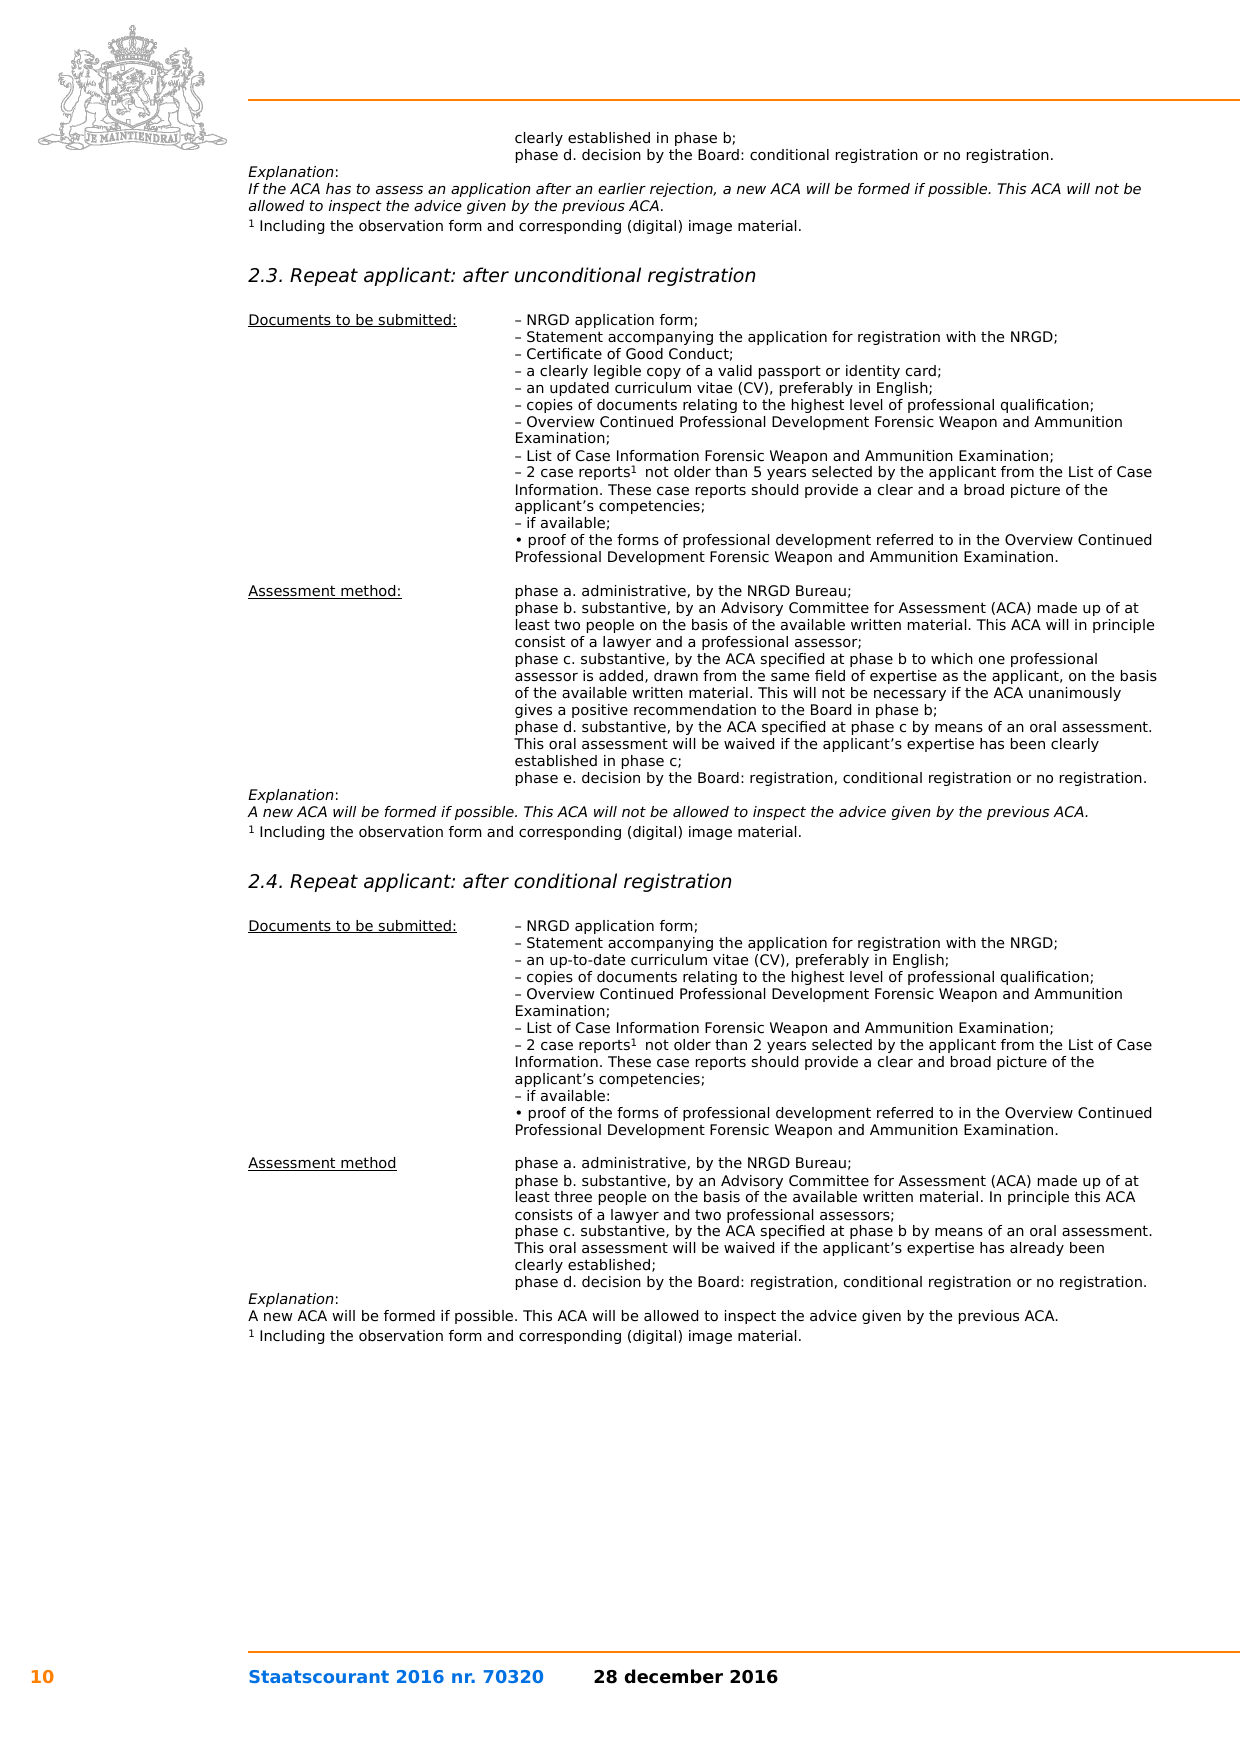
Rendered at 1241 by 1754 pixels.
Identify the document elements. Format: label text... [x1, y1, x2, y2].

picture [38, 25, 227, 150]
table_cell [248, 566, 508, 583]
table_cell 1 Including the observation form and corresponding (digital) image material. [248, 821, 1163, 841]
table_header – NRGD application form; – Statement accompanying the application for registration with the NRGD; – Certificate of Good Conduct; – a clearly legible copy of a valid passport or identity card; – an updated curriculum vitae (CV), preferably in English; – copies of documents relating to the highest level of professional qualification; – Overview Continued Professional Development Forensic Weapon and Ammunition Examination; – List of Case Information Forensic Weapon and Ammunition Examination; – 2 case reports1 not older than 5 years selected by the applicant from the List of Case Information. These case reports should provide a clear and a broad picture of the applicant’s competencies; – if available; • proof of the forms of professional development referred to in the Overview Continued Professional Development Forensic Weapon and Ammunition Examination. [508, 312, 1163, 566]
table_header Documents to be submitted: [248, 918, 508, 1138]
table_cell clearly established in phase b; phase d. decision by the Board: conditional registration or no registration. [508, 130, 1163, 164]
table_cell [248, 130, 508, 164]
table_cell [248, 1139, 508, 1155]
table_header Documents to be submitted: [248, 312, 508, 566]
table_cell phase a. administrative, by the NRGD Bureau; phase b. substantive, by an Advisory Committee for Assessment (ACA) made up of at least two people on the basis of the available written material. This ACA will in principle consist of a lawyer and a professional assessor; phase c. substantive, by the ACA specified at phase b to which one professional assessor is added, drawn from the same field of expertise as the applicant, on the basis of the available written material. This will not be necessary if the ACA unanimously gives a positive recommendation to the Board in phase b; phase d. substantive, by the ACA specified at phase c by means of an oral assessment. This oral assessment will be waived if the applicant’s expertise has been clearly established in phase c; phase e. decision by the Board: registration, conditional registration or no registration. [508, 583, 1163, 787]
table_cell 1 Including the observation form and corresponding (digital) image material. [248, 1325, 1163, 1345]
table_cell Explanation: A new ACA will be formed if possible. This ACA will not be allowed to inspect the advice given by the previous ACA. [248, 787, 1163, 821]
table_cell Assessment method [248, 1155, 508, 1291]
subtitle 2.4. Repeat applicant: after conditional registration [248, 871, 1163, 893]
table_cell [508, 1139, 1163, 1155]
table_cell Assessment method: [248, 583, 508, 787]
table_cell phase a. administrative, by the NRGD Bureau; phase b. substantive, by an Advisory Committee for Assessment (ACA) made up of at least three people on the basis of the available written material. In principle this ACA consists of a lawyer and two professional assessors; phase c. substantive, by the ACA specified at phase b by means of an oral assessment. This oral assessment will be waived if the applicant’s expertise has already been clearly established; phase d. decision by the Board: registration, conditional registration or no registration. [508, 1155, 1163, 1291]
table_cell Explanation: If the ACA has to assess an application after an earlier rejection, a new ACA will be formed if possible. This ACA will not be allowed to inspect the advice given by the previous ACA. [248, 164, 1163, 215]
table_cell 1 Including the observation form and corresponding (digital) image material. [248, 215, 1163, 234]
table_header – NRGD application form; – Statement accompanying the application for registration with the NRGD; – an up-to-date curriculum vitae (CV), preferably in English; – copies of documents relating to the highest level of professional qualification; – Overview Continued Professional Development Forensic Weapon and Ammunition Examination; – List of Case Information Forensic Weapon and Ammunition Examination; – 2 case reports1 not older than 2 years selected by the applicant from the List of Case Information. These case reports should provide a clear and broad picture of the applicant’s competencies; – if available: • proof of the forms of professional development referred to in the Overview Continued Professional Development Forensic Weapon and Ammunition Examination. [508, 918, 1163, 1138]
table_cell Explanation: A new ACA will be formed if possible. This ACA will be allowed to inspect the advice given by the previous ACA. [248, 1291, 1163, 1325]
subtitle 2.3. Repeat applicant: after unconditional registration [248, 264, 1163, 287]
table_cell [508, 566, 1163, 583]
